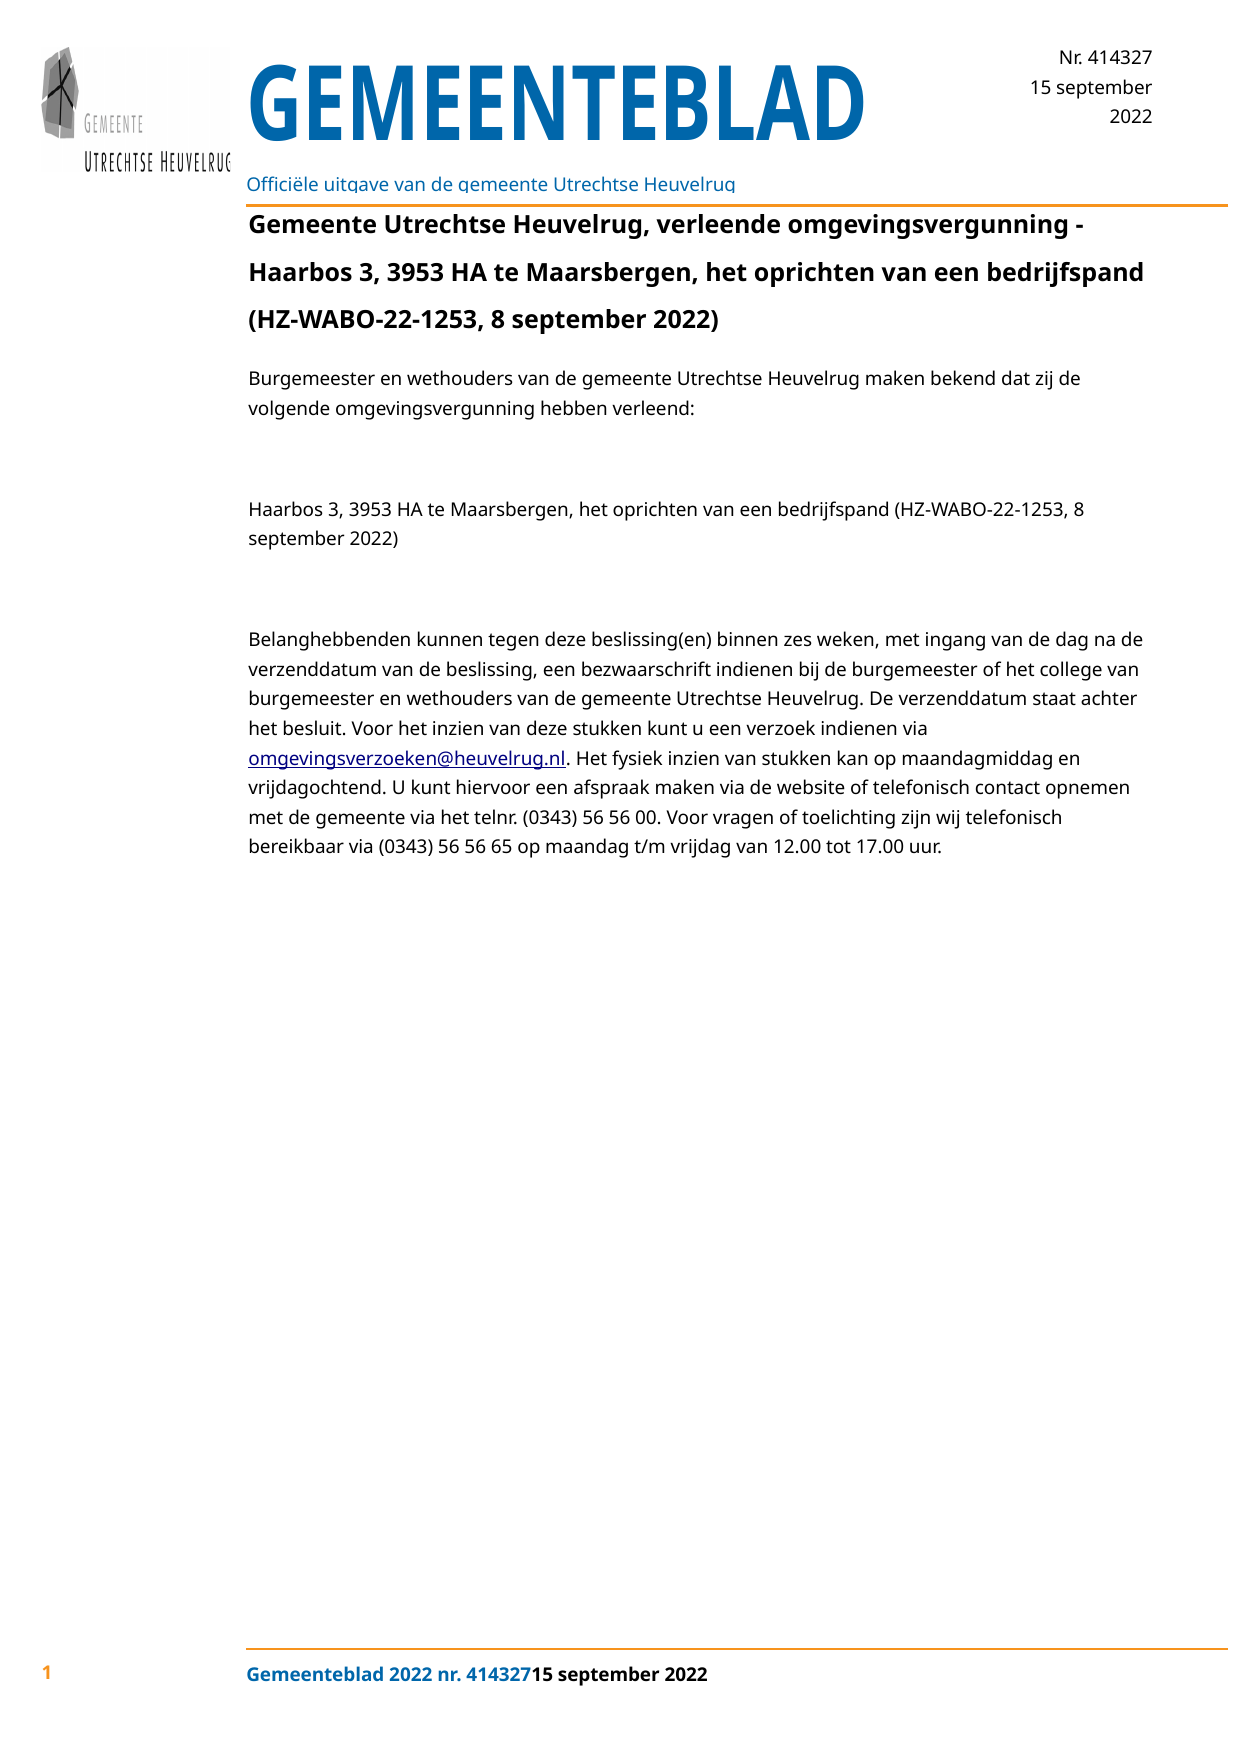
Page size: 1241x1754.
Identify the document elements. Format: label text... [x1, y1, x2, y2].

text Burgemeester en wethouders van de gemeente Utrechtse Heuvelrug maken bekend dat zij de volgende omgevingsvergunning hebben verleend: [248, 366, 1152, 421]
text Haarbos 3, 3953 HA te Maarsbergen, het oprichten van een bedrijfspand (HZ-WABO-22-1253, 8 september 2022) [248, 496, 1152, 551]
text Gemeente Utrechtse Heuvelrug, verleende omgevingsvergunning - Haarbos 3, 3953 HA te Maarsbergen, het oprichten van een bedrijfspand (HZ-WABO-22-1253, 8 september 2022) [248, 207, 1152, 336]
text Belanghebbenden kunnen tegen deze beslissing(en) binnen zes weken, met ingang van de dag na de verzenddatum van de beslissing, een bezwaarschrift indienen bij de burgemeester of het college van burgemeester en wethouders van de gemeente Utrechtse Heuvelrug. De verzenddatum staat achter het besluit. Voor het inzien van deze stukken kunt u een verzoek indienen via omgevingsverzoeken@heuvelrug.nl. Het fysiek inzien van stukken kan op maandagmiddag en vrijdagochtend. U kunt hiervoor een afspraak maken via de website of telefonisch contact opnemen met de gemeente via het telnr. (0343) 56 56 00. Voor vragen of toelichting zijn wij telefonisch bereikbaar via (0343) 56 56 65 op maandag t/m vrijdag van 12.00 tot 17.00 uur. [248, 626, 1152, 859]
picture [41, 47, 231, 172]
